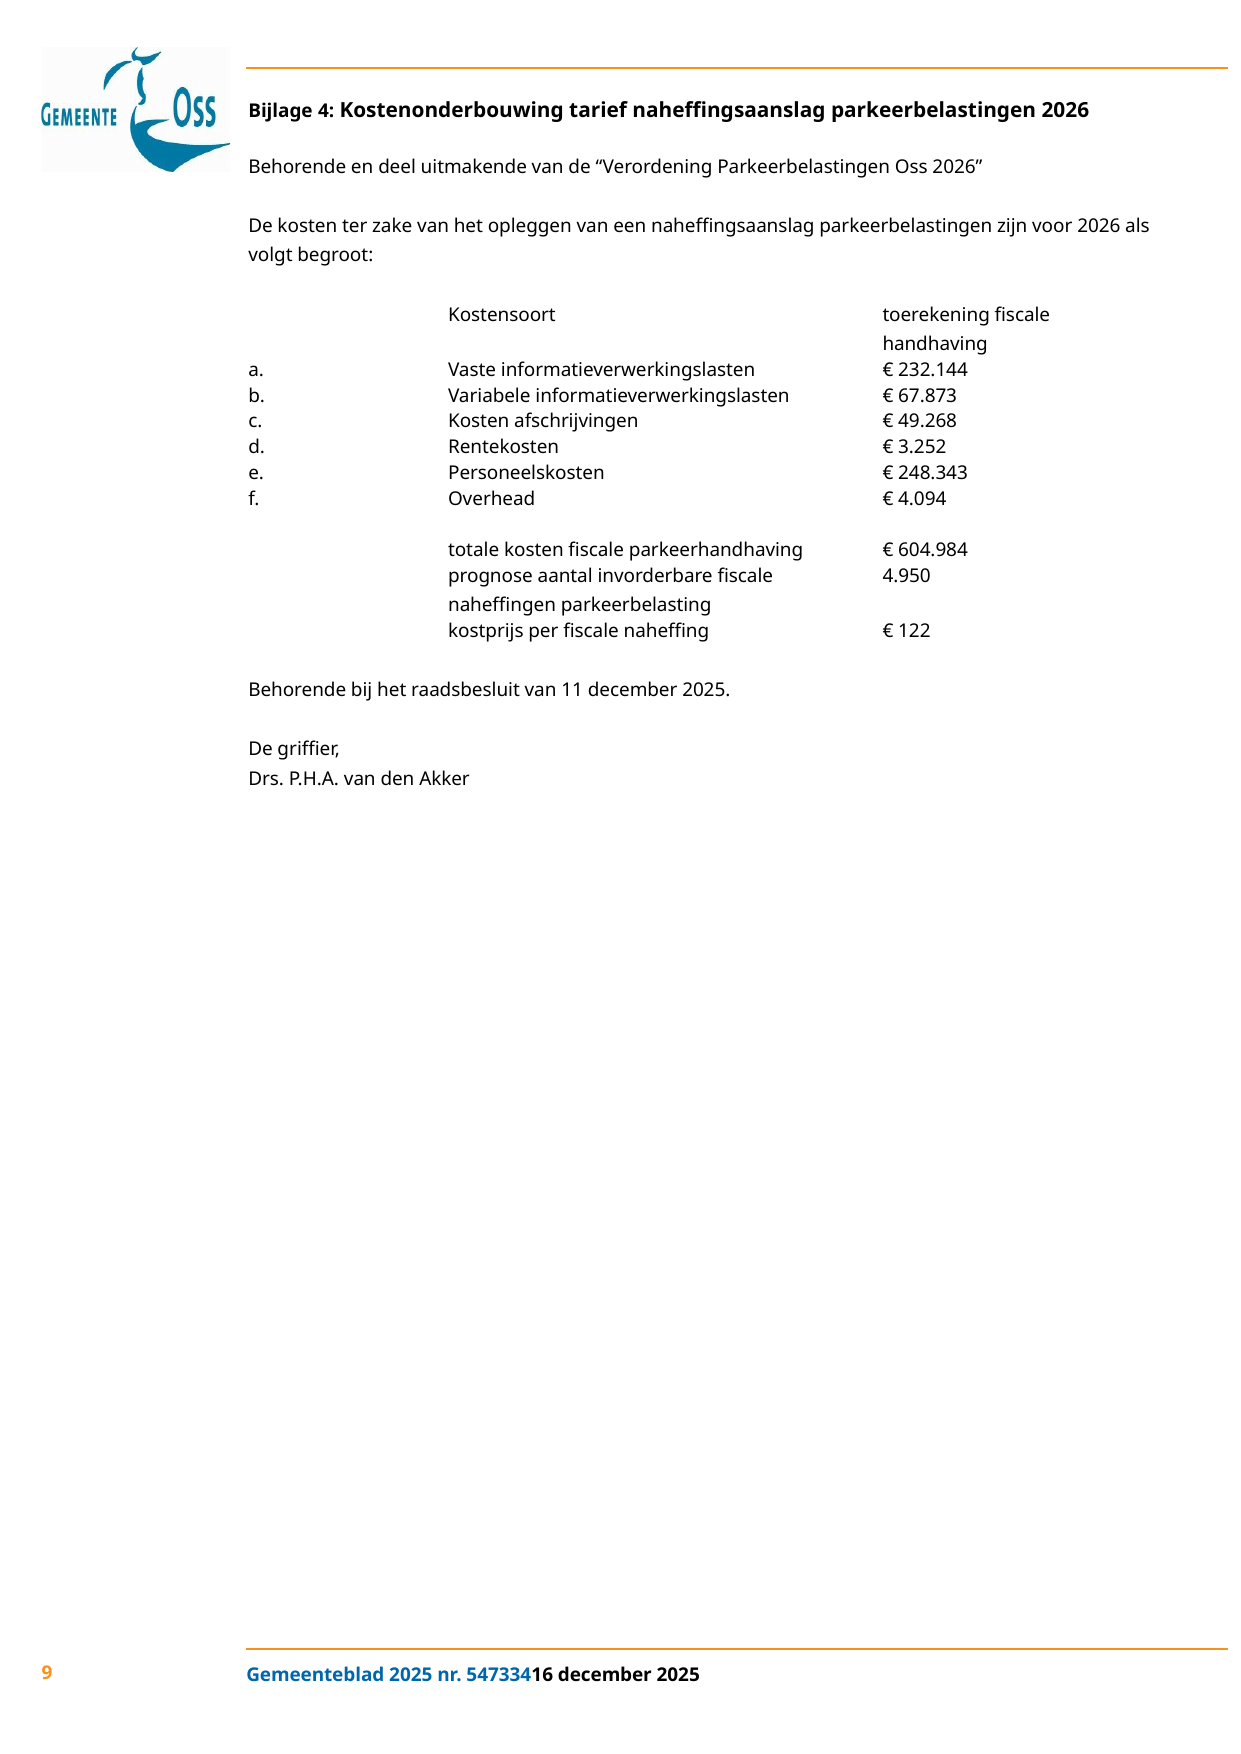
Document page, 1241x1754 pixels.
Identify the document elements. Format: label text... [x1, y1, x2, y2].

picture [41, 47, 231, 172]
table_cell € 67.873 [882, 382, 1152, 408]
table_cell [248, 511, 448, 536]
table_cell b. [248, 382, 448, 408]
table_cell Personeelskosten [448, 459, 882, 485]
table_cell e. [248, 459, 448, 485]
table_cell f. [248, 485, 448, 511]
text Behorende en deel uitmakende van de “Verordening Parkeerbelastingen Oss 2026” [248, 153, 1152, 179]
table_cell [248, 536, 448, 562]
table_cell € 232.144 [882, 356, 1152, 382]
table_cell € 604.984 [882, 536, 1152, 562]
table_cell € 49.268 [882, 408, 1152, 433]
table_cell € 122 [882, 618, 1152, 643]
text Bijlage 4: Kostenonderbouwing tarief naheffingsaanslag parkeerbelastingen 2026 [248, 95, 1152, 123]
table_cell d. [248, 434, 448, 459]
table_cell prognose aantal invorderbare fiscale naheffingen parkeerbelasting [448, 562, 882, 617]
table_cell kostprijs per fiscale naheffing [448, 618, 882, 643]
table_cell [248, 562, 448, 617]
table_cell c. [248, 408, 448, 433]
table_header Kostensoort [448, 301, 882, 356]
table_header toerekening fiscale handhaving [882, 301, 1152, 356]
table_cell € 3.252 [882, 434, 1152, 459]
table_cell 4.950 [882, 562, 1152, 617]
text Behorende bij het raadsbesluit van 11 december 2025. [248, 676, 1152, 702]
table_cell € 248.343 [882, 459, 1152, 485]
table_header [248, 301, 448, 356]
table_cell Vaste informatieverwerkingslasten [448, 356, 882, 382]
table_cell Overhead [448, 485, 882, 511]
text De kosten ter zake van het opleggen van een naheffingsaanslag parkeerbelastingen zijn voor 2026 als volgt begroot: [248, 212, 1152, 267]
table_cell Kosten afschrijvingen [448, 408, 882, 433]
table_cell a. [248, 356, 448, 382]
table_cell [882, 511, 1152, 536]
table_cell [248, 618, 448, 643]
table_cell totale kosten fiscale parkeerhandhaving [448, 536, 882, 562]
table_cell [448, 511, 882, 536]
text De griffier, [248, 735, 1152, 761]
table_cell Rentekosten [448, 434, 882, 459]
table_cell € 4.094 [882, 485, 1152, 511]
table_cell Variabele informatieverwerkingslasten [448, 382, 882, 408]
text Drs. P.H.A. van den Akker [248, 765, 1152, 790]
